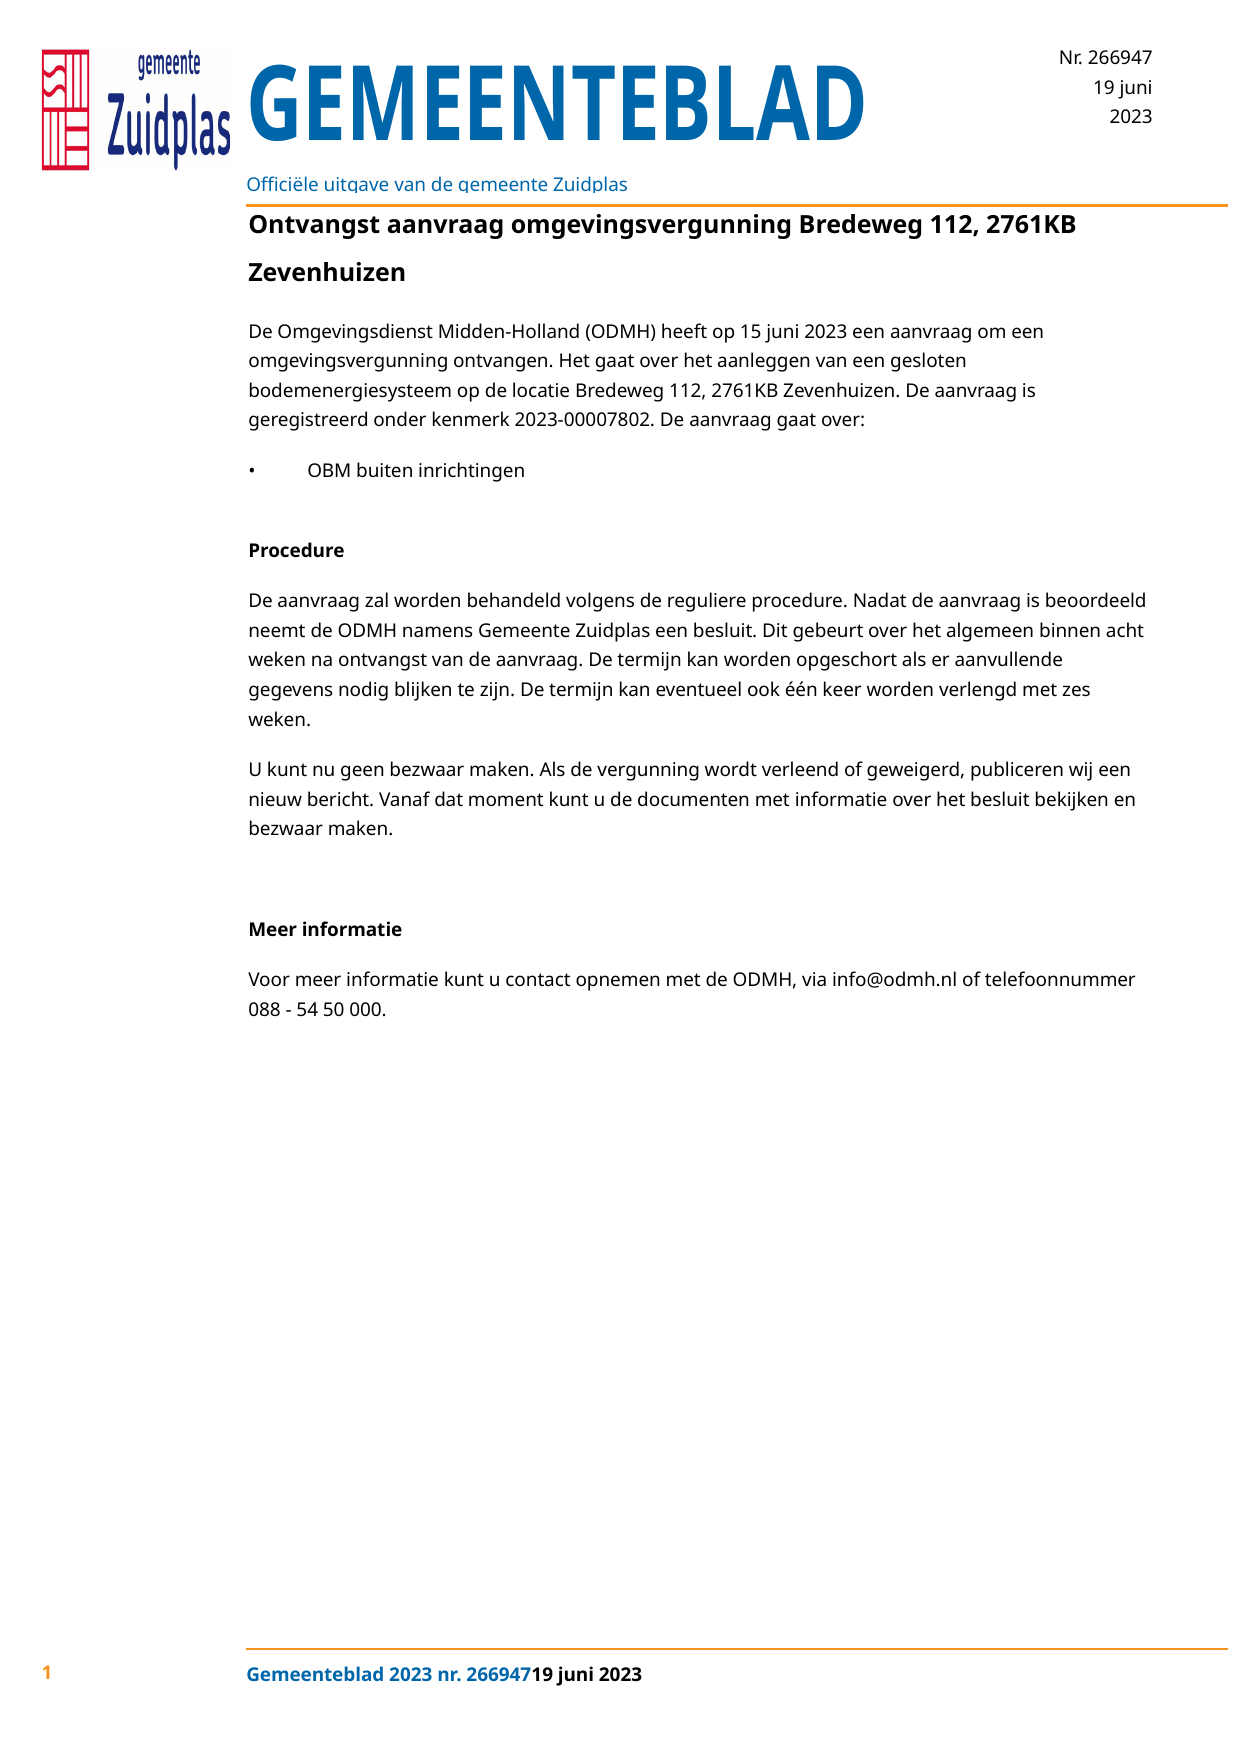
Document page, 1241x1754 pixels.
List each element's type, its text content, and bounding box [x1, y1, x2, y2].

list OBM buiten inrichtingen [248, 457, 1152, 483]
text De Omgevingsdienst Midden-Holland (ODMH) heeft op 15 juni 2023 een aanvraag om een omgevingsvergunning ontvangen. Het gaat over het aanleggen van een gesloten bodemenergiesysteem op de locatie Bredeweg 112, 2761KB Zevenhuizen. De aanvraag is geregistreerd onder kenmerk 2023-00007802. De aanvraag gaat over: [248, 318, 1152, 432]
text U kunt nu geen bezwaar maken. Als de vergunning wordt verleend of geweigerd, publiceren wij een nieuw bericht. Vanaf dat moment kunt u de documenten met informatie over het besluit bekijken en bezwaar maken. [248, 756, 1152, 841]
text Voor meer informatie kunt u contact opnemen met de ODMH, via info@odmh.nl of telefoonnummer 088 - 54 50 000. [248, 967, 1152, 1022]
picture [41, 47, 231, 172]
text Meer informatie [248, 916, 1152, 942]
text De aanvraag zal worden behandeld volgens de reguliere procedure. Nadat de aanvraag is beoordeeld neemt de ODMH namens Gemeente Zuidplas een besluit. Dit gebeurt over het algemeen binnen acht weken na ontvangst van de aanvraag. De termijn kan worden opgeschort als er aanvullende gegevens nodig blijken te zijn. De termijn kan eventueel ook één keer worden verlengd met zes weken. [248, 587, 1152, 732]
text Procedure [248, 537, 1152, 563]
text Ontvangst aanvraag omgevingsvergunning Bredeweg 112, 2761KB Zevenhuizen [248, 207, 1152, 288]
